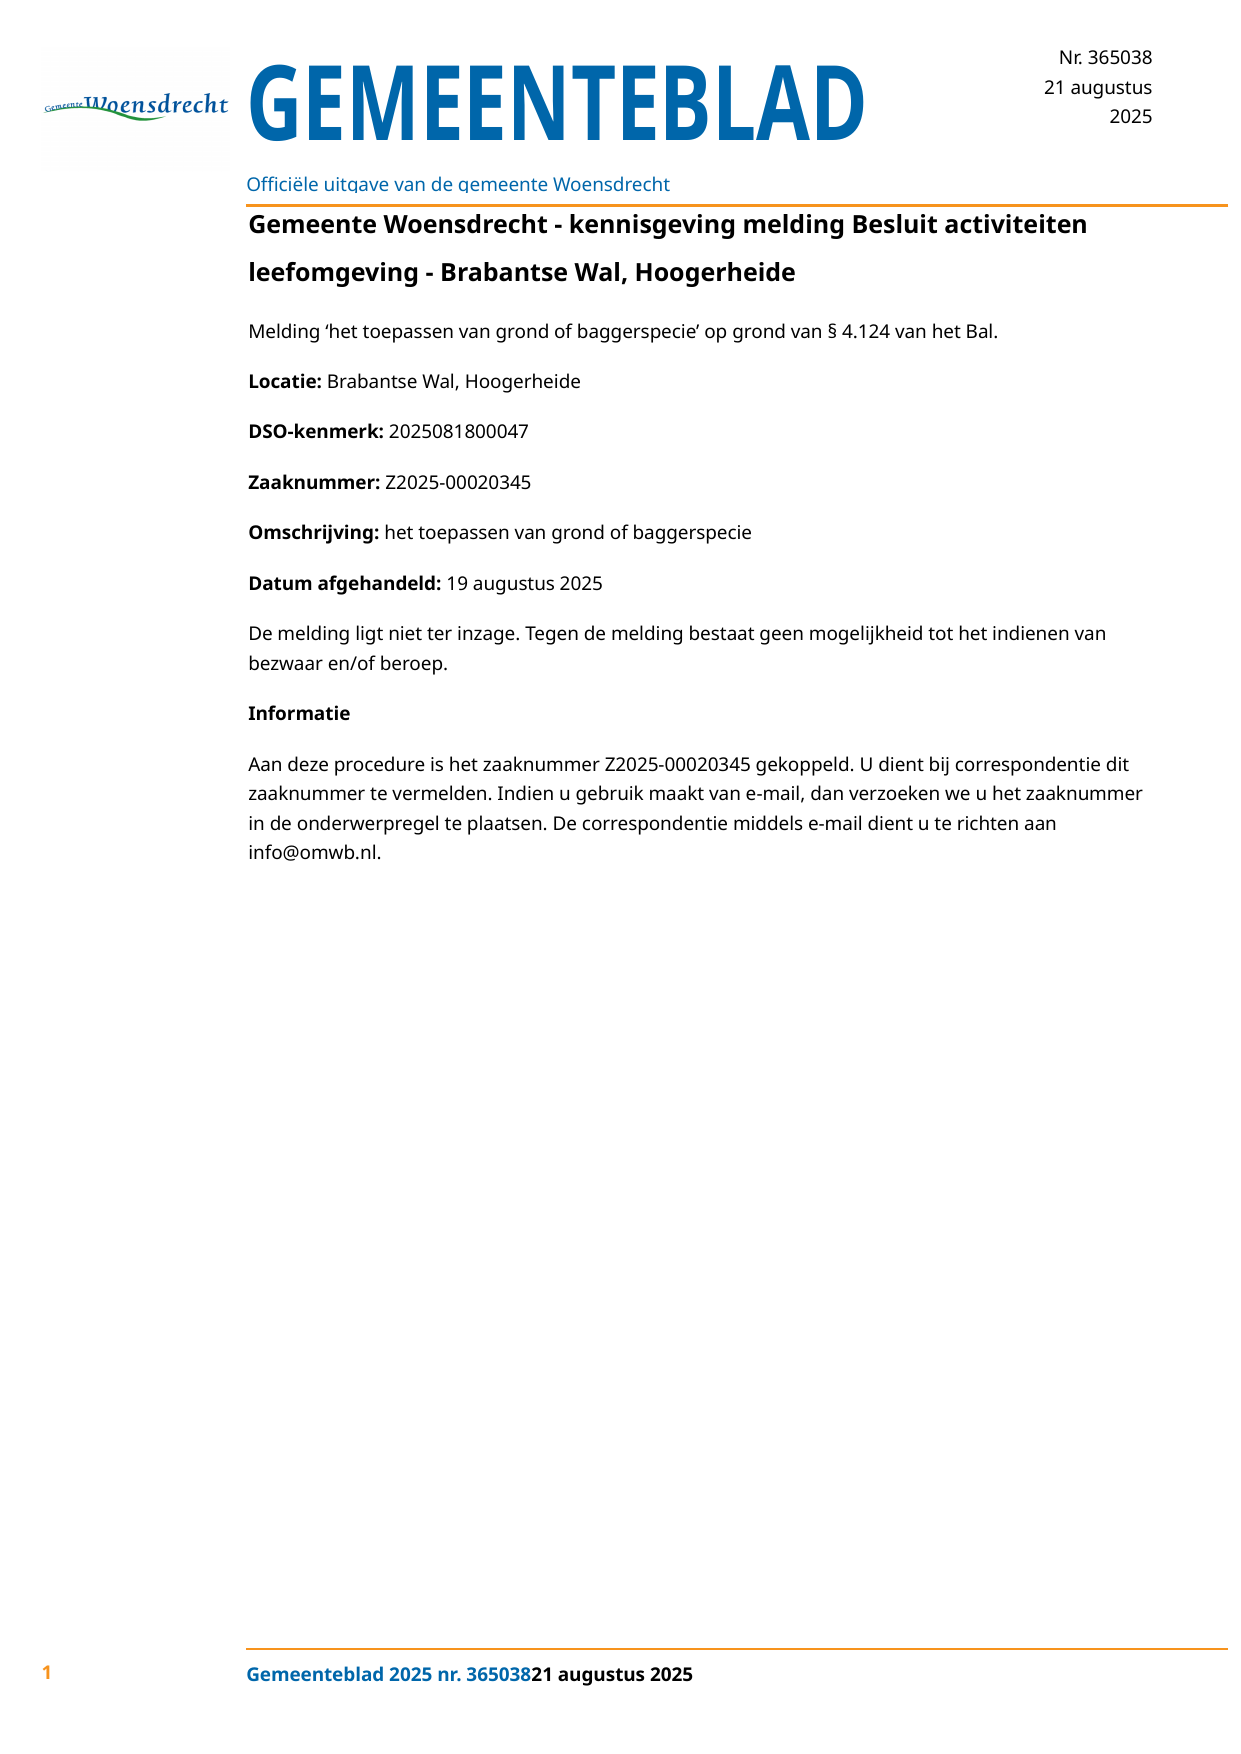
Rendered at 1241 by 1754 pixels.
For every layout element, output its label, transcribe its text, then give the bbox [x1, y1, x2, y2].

picture [41, 47, 231, 172]
text Omschrijving: het toepassen van grond of baggerspecie [248, 519, 1152, 545]
text Locatie: Brabantse Wal, Hoogerheide [248, 368, 1152, 394]
text Datum afgehandeld: 19 augustus 2025 [248, 570, 1152, 596]
text De melding ligt niet ter inzage. Tegen de melding bestaat geen mogelijkheid tot het indienen van bezwaar en/of beroep. [248, 620, 1152, 676]
text DSO-kenmerk: 2025081800047 [248, 419, 1152, 444]
text Aan deze procedure is het zaaknummer Z2025-00020345 gekoppeld. U dient bij correspondentie dit zaaknummer te vermelden. Indien u gebruik maakt van e-mail, dan verzoeken we u het zaaknummer in de onderwerpregel te plaatsen. De correspondentie middels e-mail dient u te richten aan info@omwb.nl. [248, 751, 1152, 865]
text Melding ‘het toepassen van grond of baggerspecie’ op grond van § 4.124 van het Bal. [248, 318, 1152, 344]
text Zaaknummer: Z2025-00020345 [248, 469, 1152, 495]
text Informatie [248, 700, 1152, 726]
text Gemeente Woensdrecht - kennisgeving melding Besluit activiteiten leefomgeving - Brabantse Wal, Hoogerheide [248, 207, 1152, 288]
